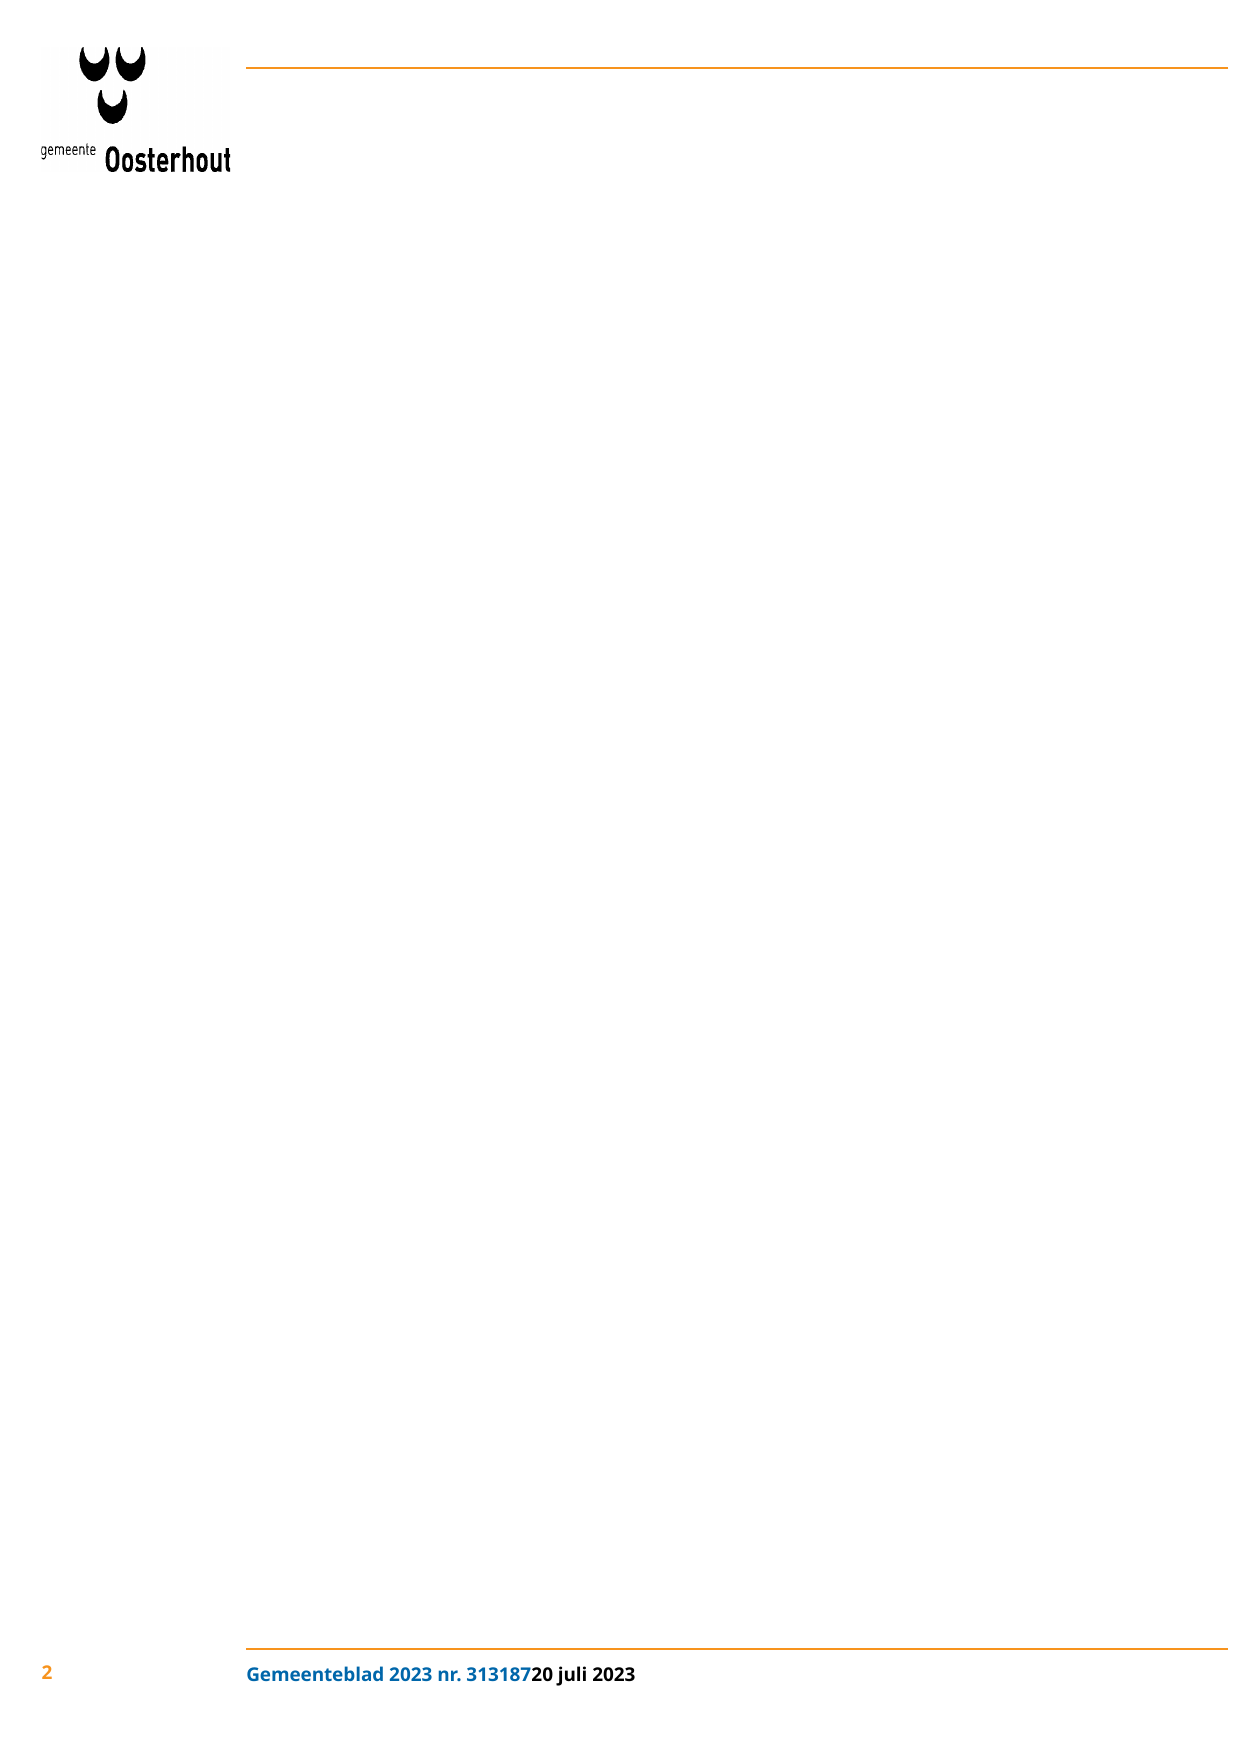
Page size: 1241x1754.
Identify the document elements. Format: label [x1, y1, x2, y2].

picture [41, 47, 231, 172]
